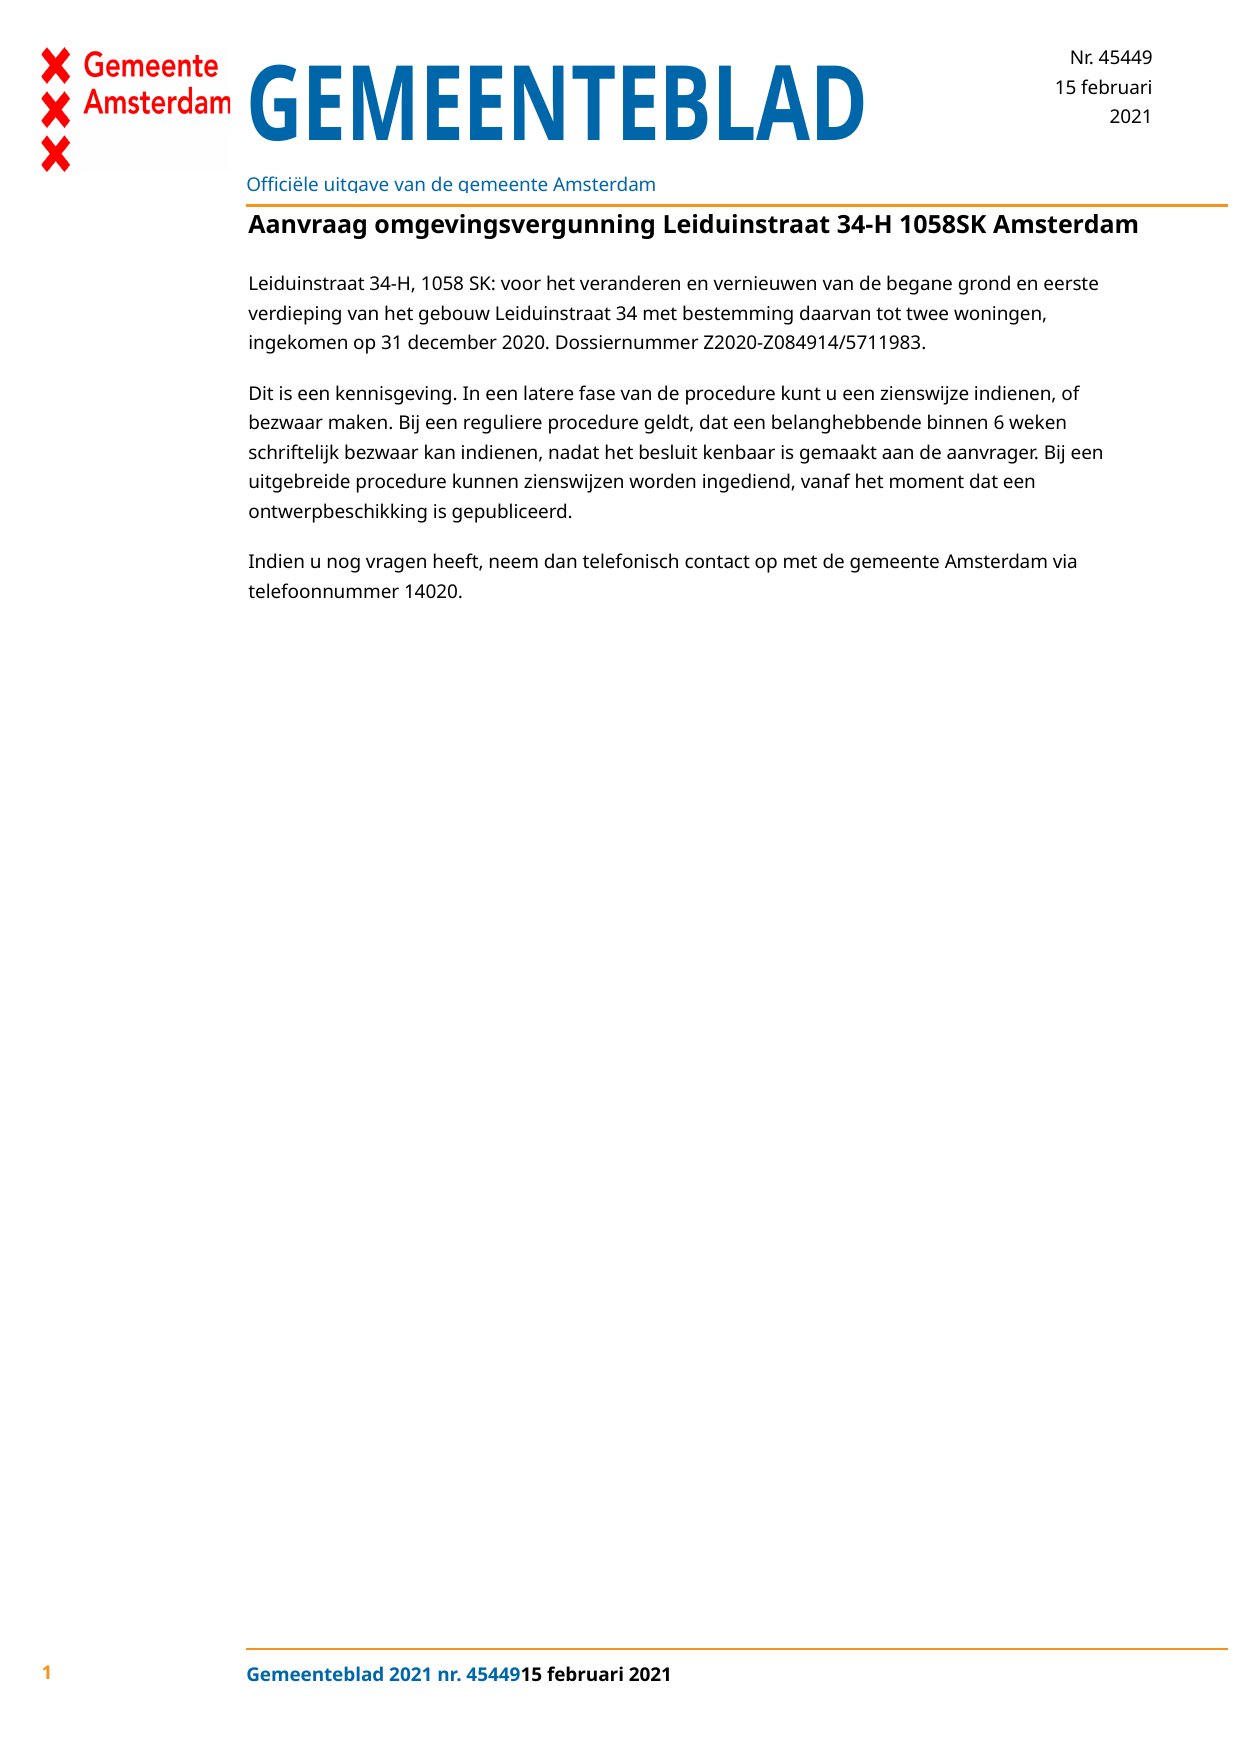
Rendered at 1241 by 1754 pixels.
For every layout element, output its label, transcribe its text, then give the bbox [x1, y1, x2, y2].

text Dit is een kennisgeving. In een latere fase van de procedure kunt u een zienswijze indienen, of bezwaar maken. Bij een reguliere procedure geldt, dat een belanghebbende binnen 6 weken schriftelijk bezwaar kan indienen, nadat het besluit kenbaar is gemaakt aan de aanvrager. Bij een uitgebreide procedure kunnen zienswijzen worden ingediend, vanaf het moment dat een ontwerpbeschikking is gepubliceerd. [248, 380, 1152, 524]
text Aanvraag omgevingsvergunning Leiduinstraat 34-H 1058SK Amsterdam [248, 207, 1152, 241]
text Indien u nog vragen heeft, neem dan telefonisch contact op met de gemeente Amsterdam via telefoonnummer 14020. [248, 549, 1152, 604]
picture [41, 47, 231, 172]
text Leiduinstraat 34-H, 1058 SK: voor het veranderen en vernieuwen van de begane grond en eerste verdieping van het gebouw Leiduinstraat 34 met bestemming daarvan tot twee woningen, ingekomen op 31 december 2020. Dossiernummer Z2020-Z084914/5711983. [248, 270, 1152, 355]
